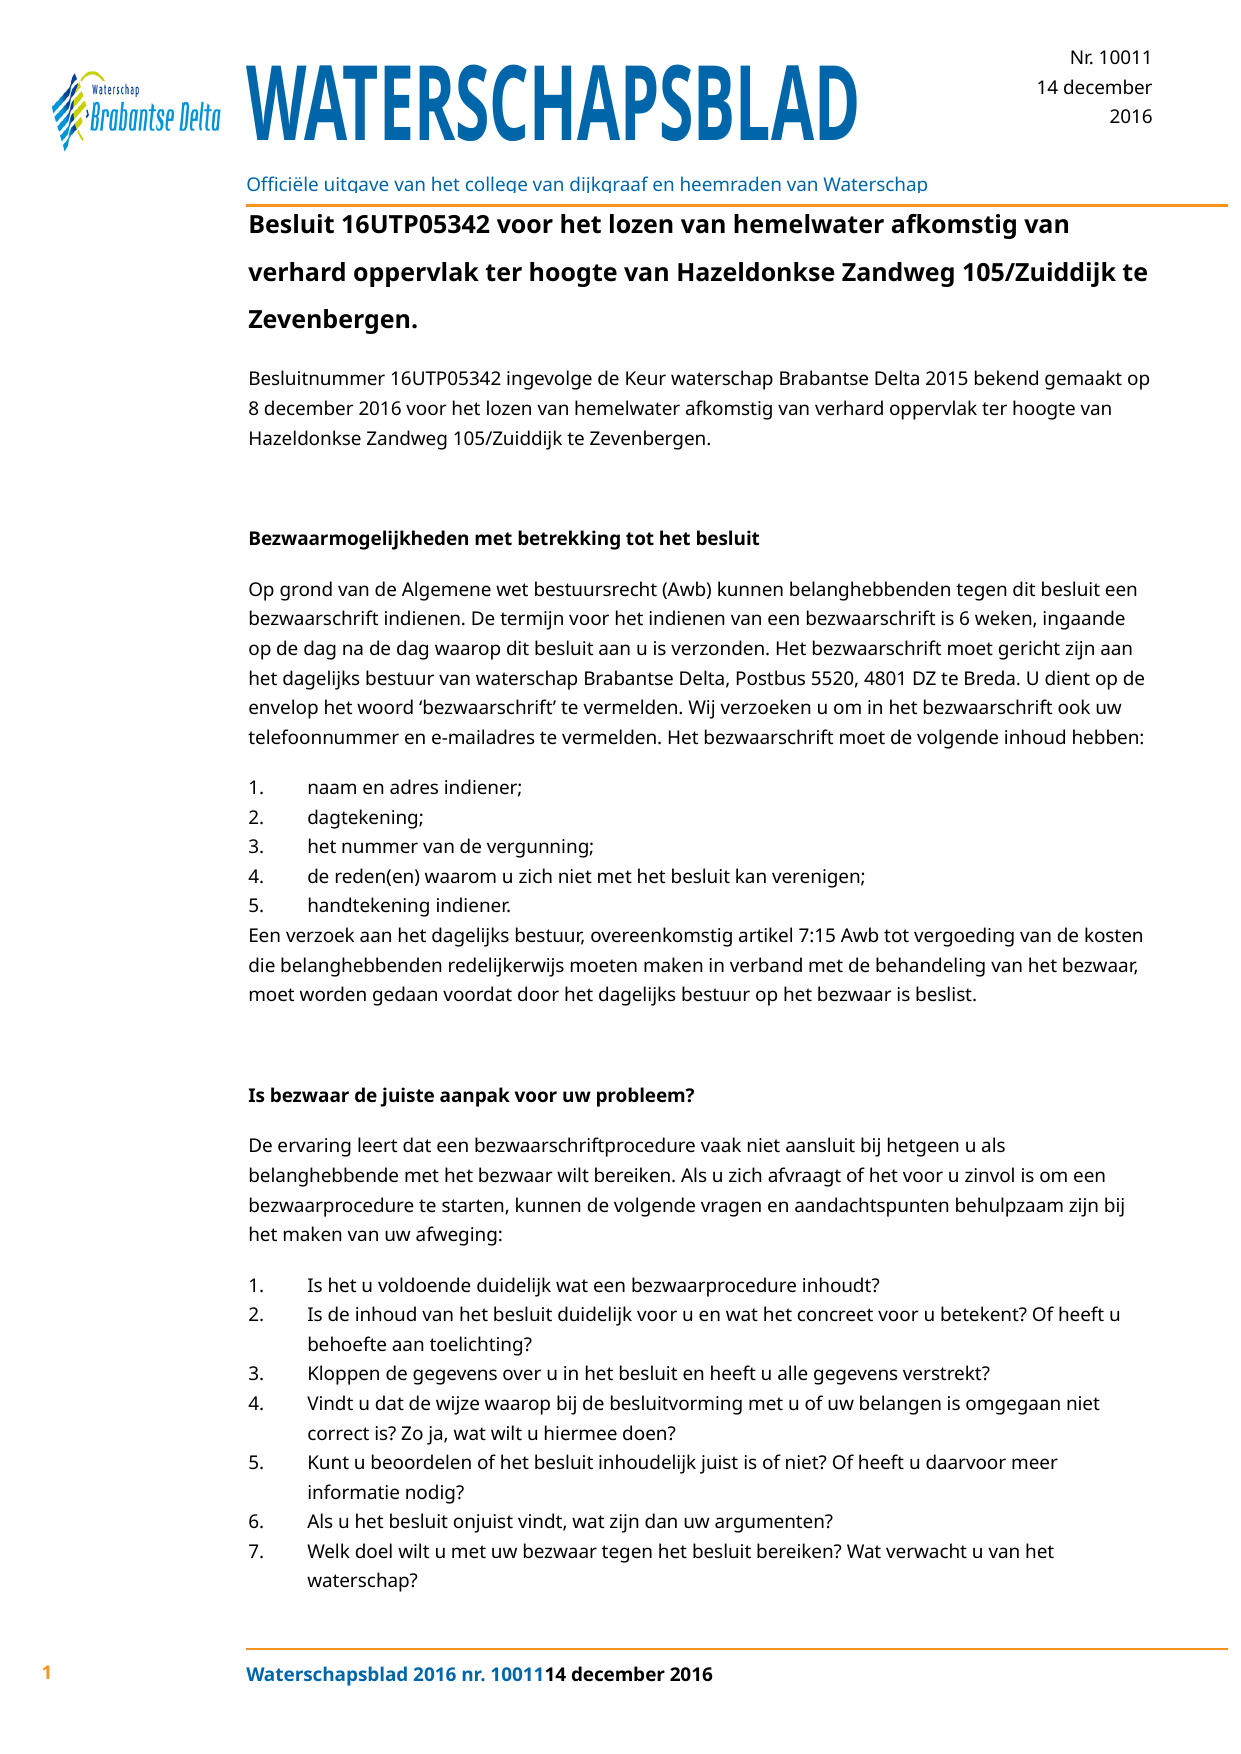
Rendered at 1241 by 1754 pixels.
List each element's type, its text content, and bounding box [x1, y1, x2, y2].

list handtekening indiener. [248, 893, 1152, 918]
list naam en adres indiener; [248, 774, 1152, 800]
list Welk doel wilt u met uw bezwaar tegen het besluit bereiken? Wat verwacht u van het waterschap? [248, 1538, 1152, 1593]
list dagtekening; [248, 804, 1152, 829]
list de reden(en) waarom u zich niet met het besluit kan verenigen; [248, 863, 1152, 889]
text Bezwaarmogelijkheden met betrekking tot het besluit [248, 526, 1152, 551]
list Is het u voldoende duidelijk wat een bezwaarprocedure inhoudt? [248, 1272, 1152, 1297]
text Besluitnummer 16UTP05342 ingevolge de Keur waterschap Brabantse Delta 2015 bekend gemaakt op 8 december 2016 voor het lozen van hemelwater afkomstig van verhard oppervlak ter hoogte van Hazeldonkse Zandweg 105/Zuiddijk te Zevenbergen. [248, 366, 1152, 450]
list Kloppen de gegevens over u in het besluit en heeft u alle gegevens verstrekt? [248, 1361, 1152, 1386]
text Op grond van de Algemene wet bestuursrecht (Awb) kunnen belanghebbenden tegen dit besluit een bezwaarschrift indienen. De termijn voor het indienen van een bezwaarschrift is 6 weken, ingaande op de dag na de dag waarop dit besluit aan u is verzonden. Het bezwaarschrift moet gericht zijn aan het dagelijks bestuur van waterschap Brabantse Delta, Postbus 5520, 4801 DZ te Breda. U dient op de envelop het woord ‘bezwaarschrift’ te vermelden. Wij verzoeken u om in het bezwaarschrift ook uw telefoonnummer en e‑mailadres te vermelden. Het bezwaarschrift moet de volgende inhoud hebben: [248, 576, 1152, 749]
list het nummer van de vergunning; [248, 833, 1152, 859]
picture [41, 47, 231, 172]
text Een verzoek aan het dagelijks bestuur, overeenkomstig artikel 7:15 Awb tot vergoeding van de kosten die belanghebbenden redelijkerwijs moeten maken in verband met de behandeling van het bezwaar, moet worden gedaan voordat door het dagelijks bestuur op het bezwaar is beslist. [248, 922, 1152, 1007]
text Besluit 16UTP05342 voor het lozen van hemelwater afkomstig van verhard oppervlak ter hoogte van Hazeldonkse Zandweg 105/Zuiddijk te Zevenbergen. [248, 207, 1152, 336]
list Vindt u dat de wijze waarop bij de besluitvorming met u of uw belangen is omgegaan niet correct is? Zo ja, wat wilt u hiermee doen? [248, 1390, 1152, 1445]
text De ervaring leert dat een bezwaarschriftprocedure vaak niet aansluit bij hetgeen u als belanghebbende met het bezwaar wilt bereiken. Als u zich afvraagt of het voor u zinvol is om een bezwaarprocedure te starten, kunnen de volgende vragen en aandachtspunten behulpzaam zijn bij het maken van uw afweging: [248, 1133, 1152, 1247]
list Is de inhoud van het besluit duidelijk voor u en wat het concreet voor u betekent? Of heeft u behoefte aan toelichting? [248, 1301, 1152, 1357]
list Als u het besluit onjuist vindt, wat zijn dan uw argumenten? [248, 1508, 1152, 1534]
list Kunt u beoordelen of het besluit inhoudelijk juist is of niet? Of heeft u daarvoor meer informatie nodig? [248, 1449, 1152, 1504]
text Is bezwaar de juiste aanpak voor uw probleem? [248, 1082, 1152, 1108]
